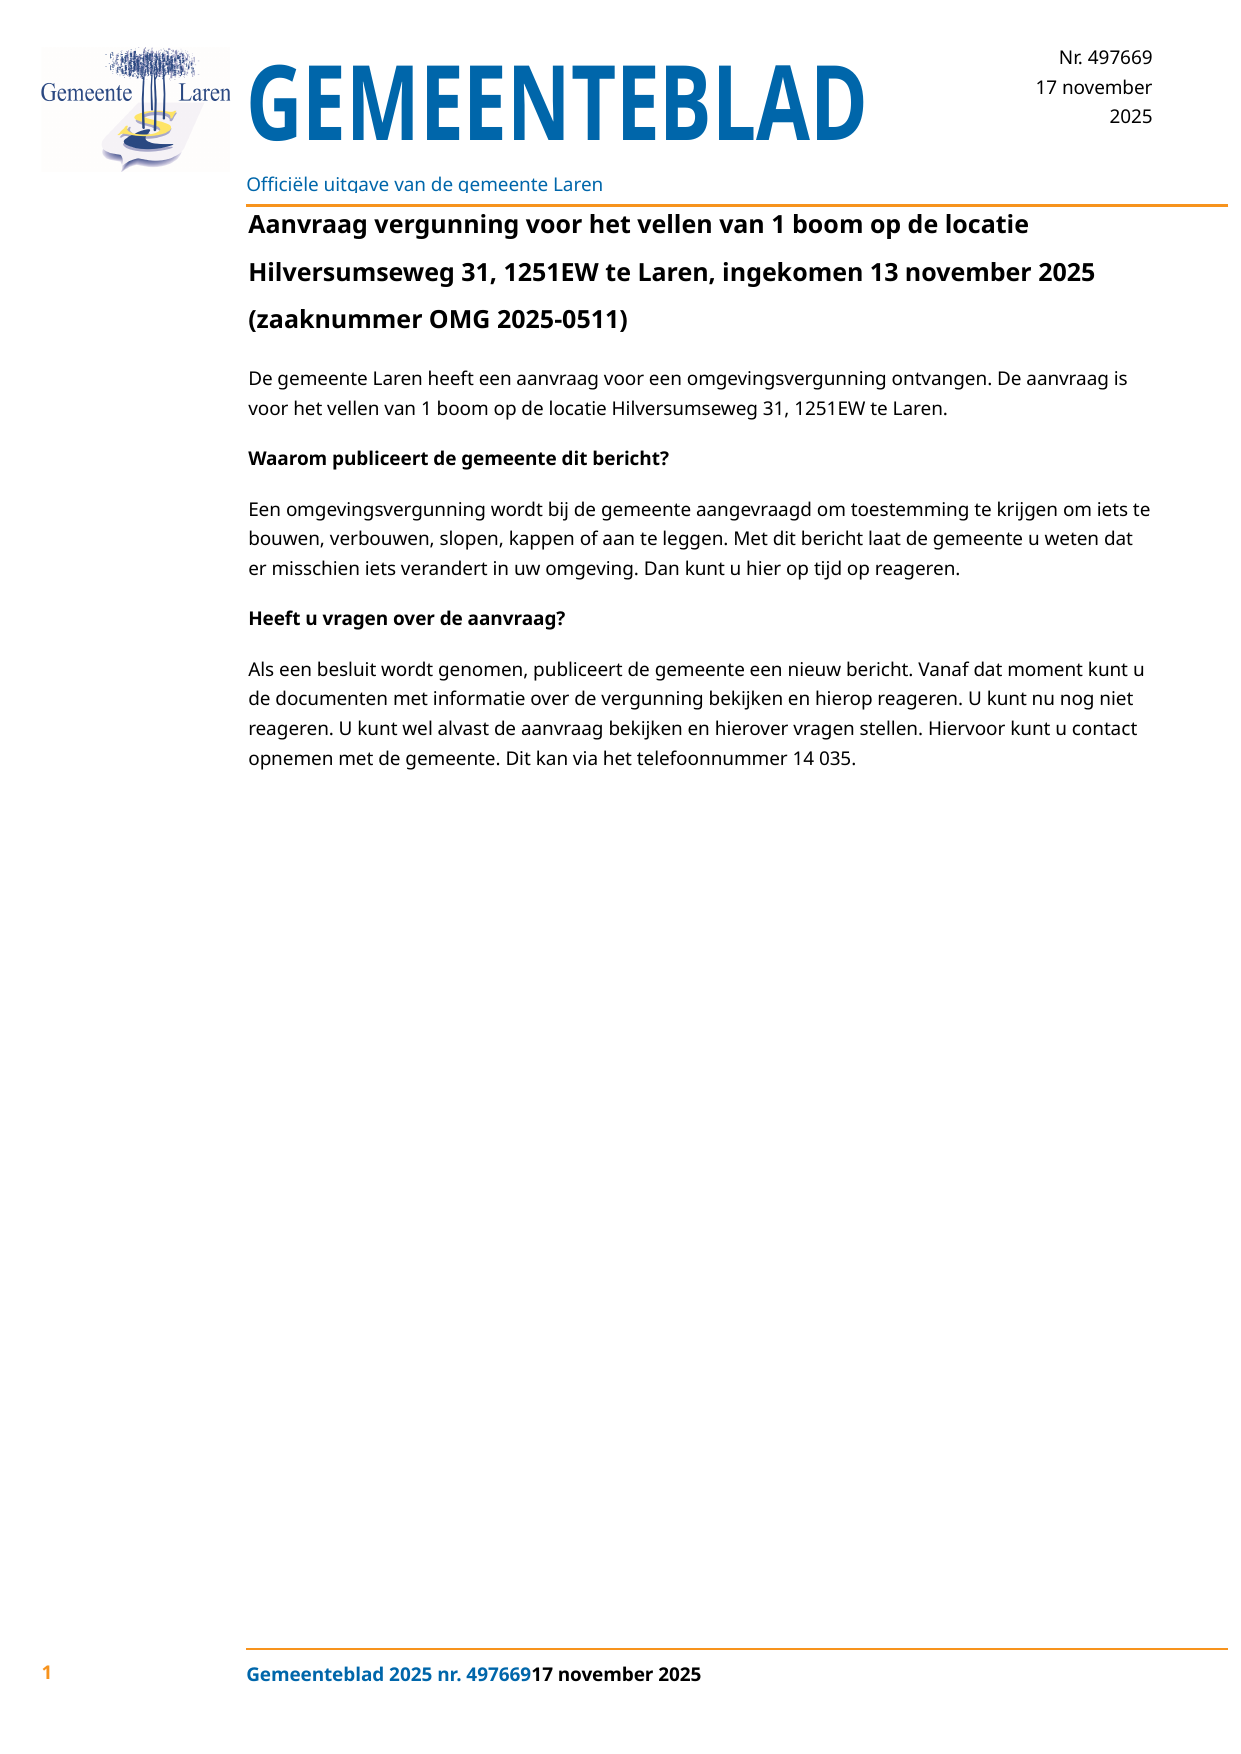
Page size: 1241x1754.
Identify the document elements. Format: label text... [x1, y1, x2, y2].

text Waarom publiceert de gemeente dit bericht? [248, 446, 1152, 471]
text De gemeente Laren heeft een aanvraag voor een omgevingsvergunning ontvangen. De aanvraag is voor het vellen van 1 boom op de locatie Hilversumseweg 31, 1251EW te Laren. [248, 366, 1152, 421]
text Als een besluit wordt genomen, publiceert de gemeente een nieuw bericht. Vanaf dat moment kunt u de documenten met informatie over de vergunning bekijken en hierop reageren. U kunt nu nog niet reageren. U kunt wel alvast de aanvraag bekijken en hierover vragen stellen. Hiervoor kunt u contact opnemen met de gemeente. Dit kan via het telefoonnummer 14 035. [248, 656, 1152, 770]
text Heeft u vragen over de aanvraag? [248, 606, 1152, 631]
picture [41, 47, 231, 172]
text Aanvraag vergunning voor het vellen van 1 boom op de locatie Hilversumseweg 31, 1251EW te Laren, ingekomen 13 november 2025 (zaaknummer OMG 2025-0511) [248, 207, 1152, 336]
text Een omgevingsvergunning wordt bij de gemeente aangevraagd om toestemming te krijgen om iets te bouwen, verbouwen, slopen, kappen of aan te leggen. Met dit bericht laat de gemeente u weten dat er misschien iets verandert in uw omgeving. Dan kunt u hier op tijd op reageren. [248, 496, 1152, 581]
